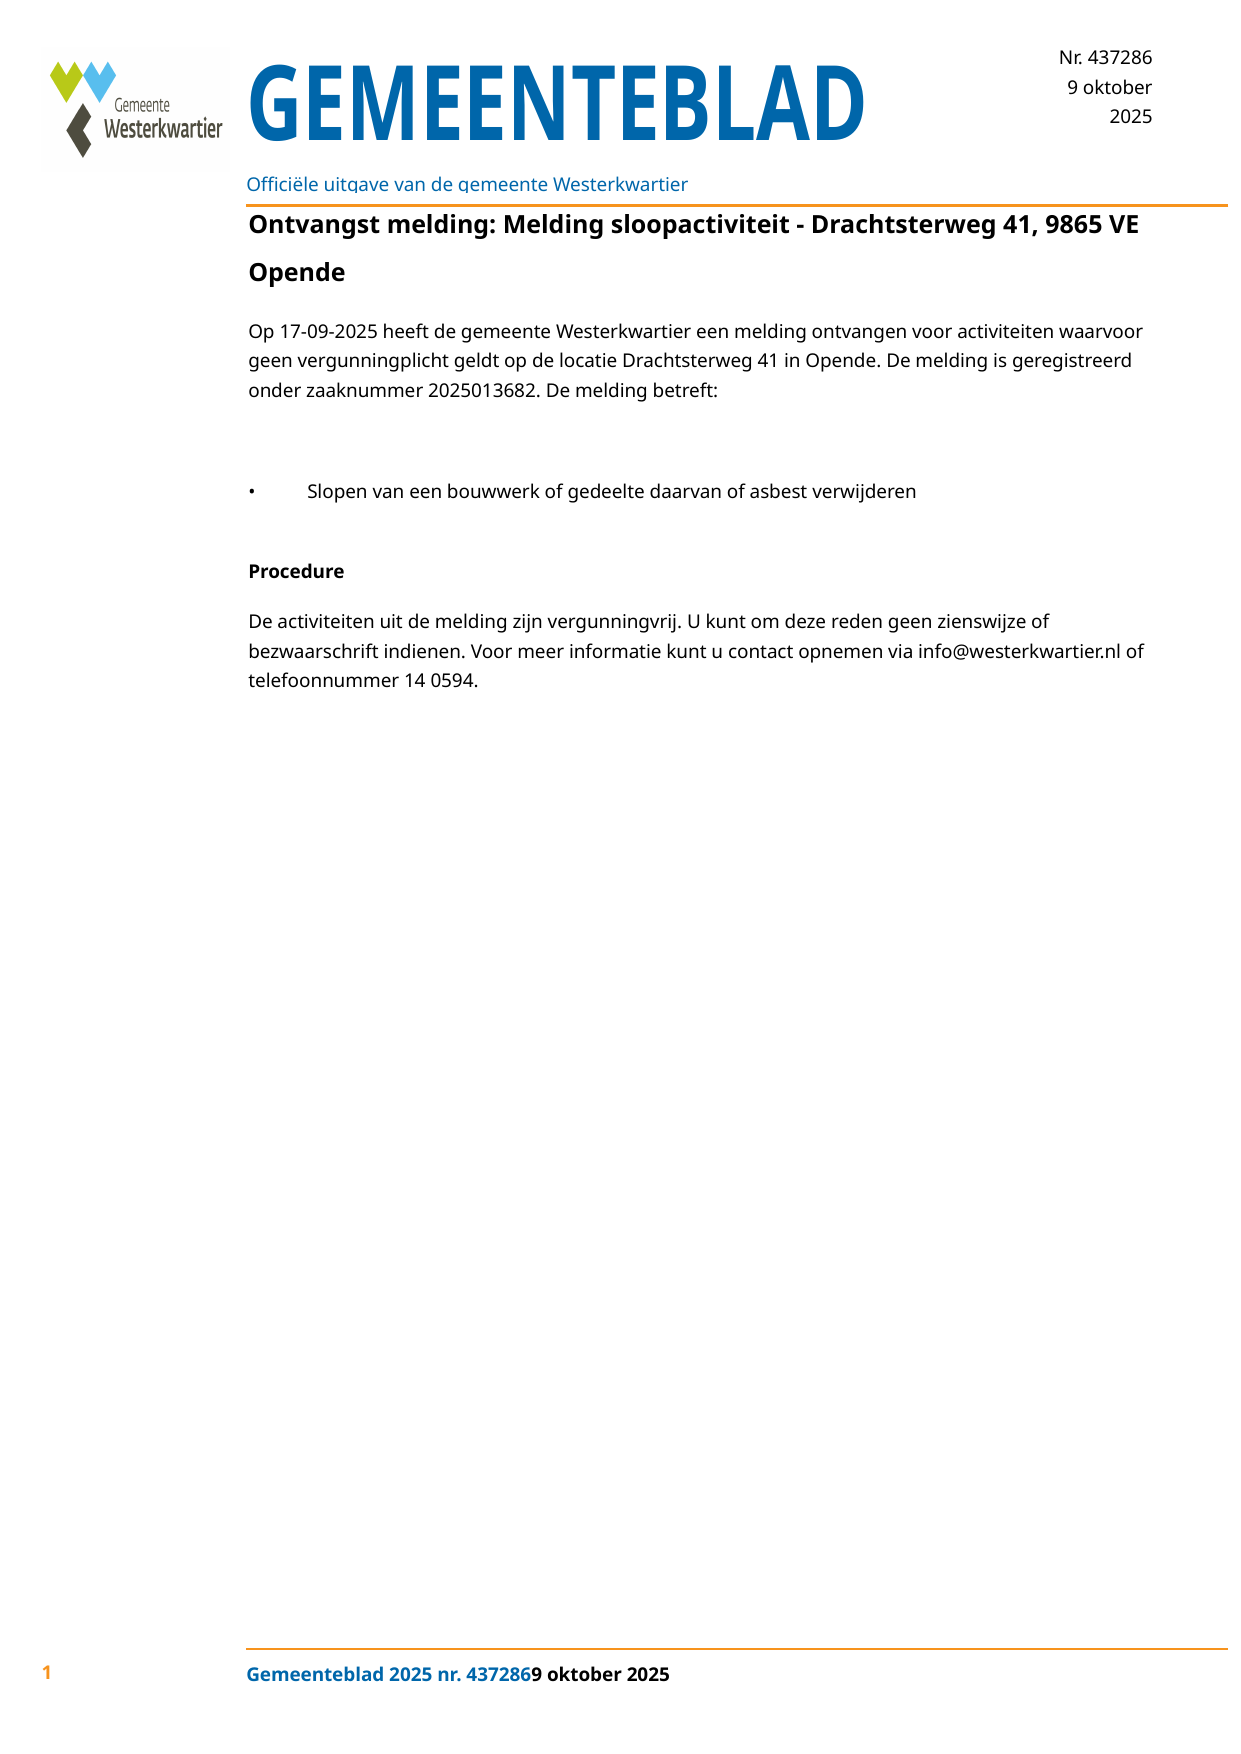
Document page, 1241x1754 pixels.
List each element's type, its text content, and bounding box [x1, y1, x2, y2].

text De activiteiten uit de melding zijn vergunningvrij. U kunt om deze reden geen zienswijze of bezwaarschrift indienen. Voor meer informatie kunt u contact opnemen via info@westerkwartier.nl of telefoonnummer 14 0594. [248, 608, 1152, 693]
text Ontvangst melding: Melding sloopactiviteit - Drachtsterweg 41, 9865 VE Opende [248, 207, 1152, 288]
list Slopen van een bouwwerk of gedeelte daarvan of asbest verwijderen [248, 478, 1152, 504]
text Procedure [248, 558, 1152, 584]
picture [41, 47, 231, 172]
text Op 17-09-2025 heeft de gemeente Westerkwartier een melding ontvangen voor activiteiten waarvoor geen vergunningplicht geldt op de locatie Drachtsterweg 41 in Opende. De melding is geregistreerd onder zaaknummer 2025013682. De melding betreft: [248, 318, 1152, 403]
